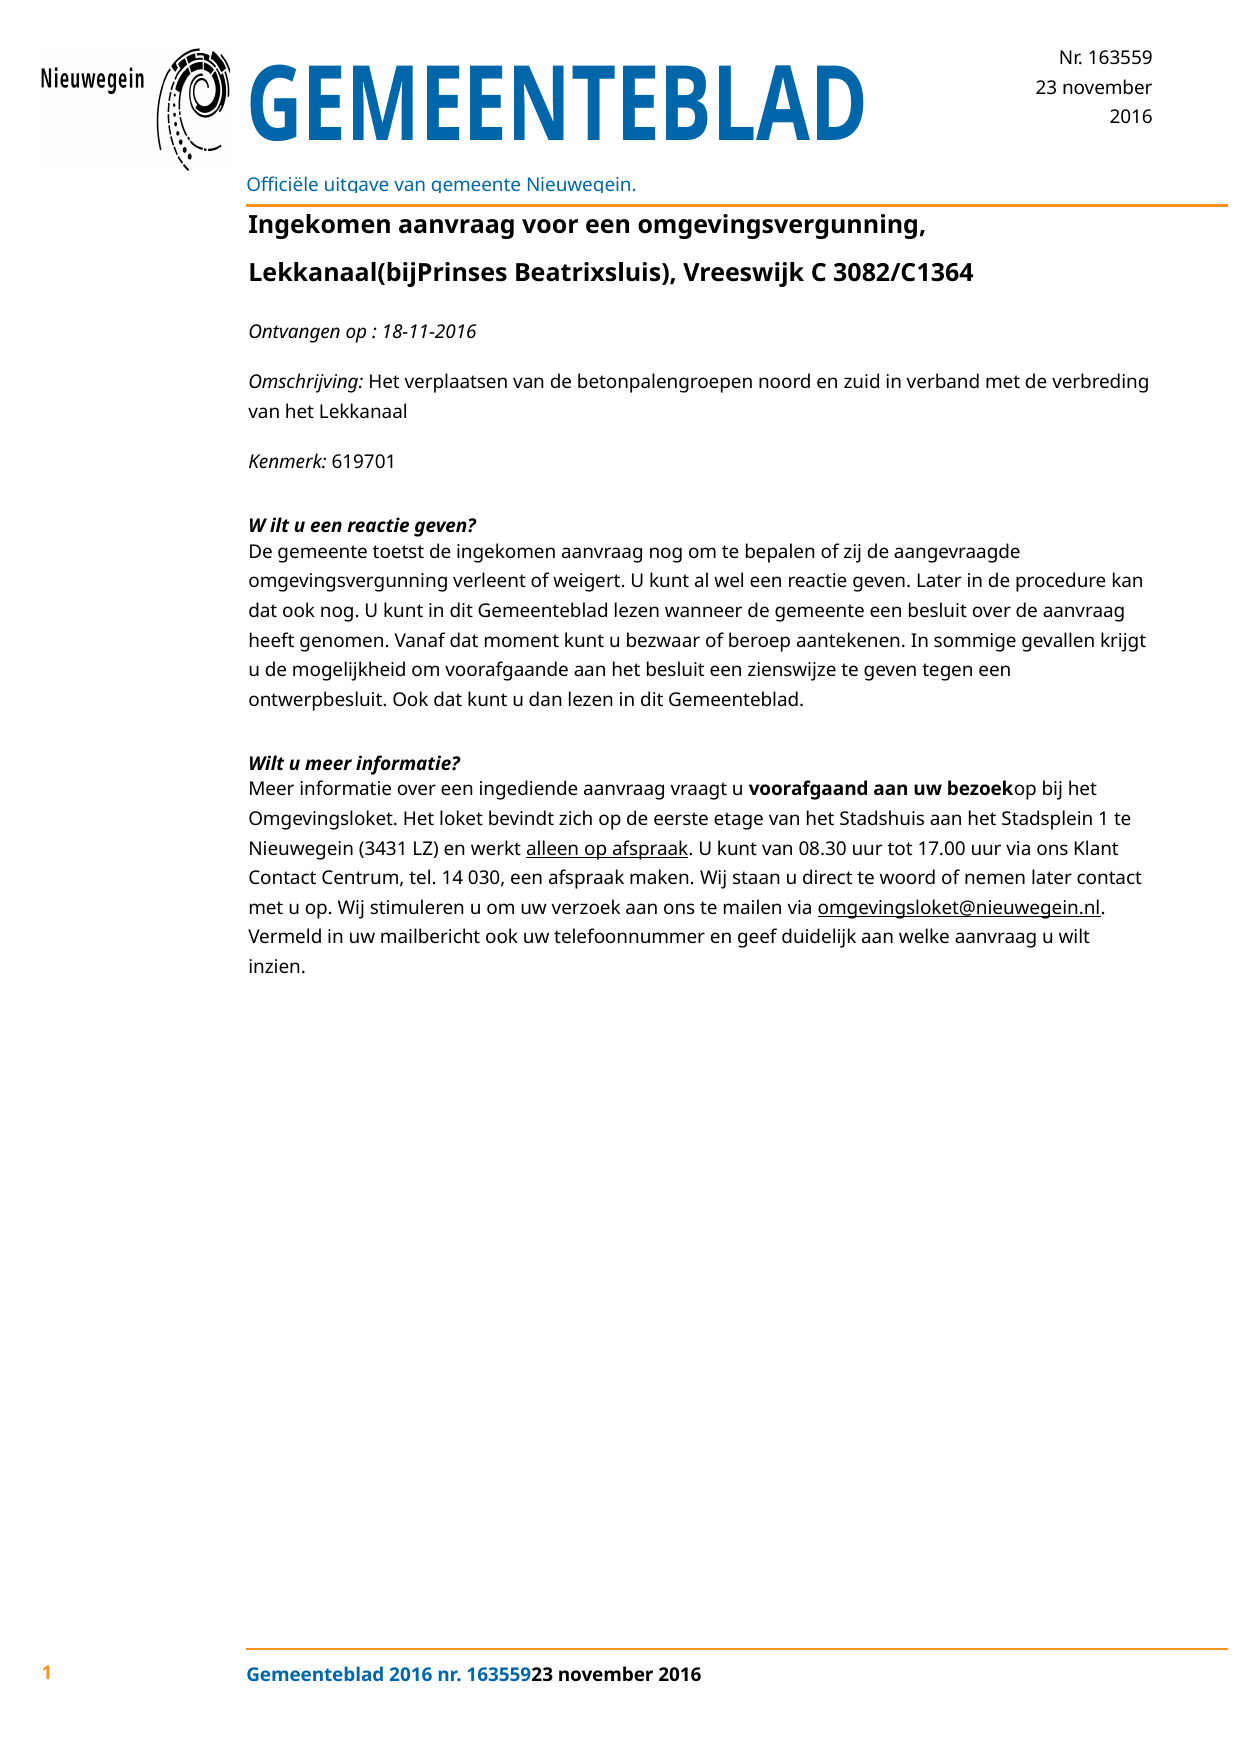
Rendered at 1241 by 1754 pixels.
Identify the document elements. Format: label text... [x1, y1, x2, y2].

text De gemeente toetst de ingekomen aanvraag nog om te bepalen of zij de aangevraagde omgevingsvergunning verleent of weigert. U kunt al wel een reactie geven. Later in de procedure kan dat ook nog. U kunt in dit Gemeenteblad lezen wanneer de gemeente een besluit over de aanvraag heeft genomen. Vanaf dat moment kunt u bezwaar of beroep aantekenen. In sommige gevallen krijgt u de mogelijkheid om voorafgaande aan het besluit een zienswijze te geven tegen een ontwerpbesluit. Ook dat kunt u dan lezen in dit Gemeenteblad. [248, 538, 1152, 712]
text Wilt u meer informatie? [248, 750, 1152, 776]
text W ilt u een reactie geven? [248, 512, 1152, 538]
text Meer informatie over een ingediende aanvraag vraagt u voorafgaand aan uw bezoekop bij het Omgevingsloket. Het loket bevindt zich op de eerste etage van het Stadshuis aan het Stadsplein 1 te Nieuwegein (3431 LZ) en werkt alleen op afspraak. U kunt van 08.30 uur tot 17.00 uur via ons Klant Contact Centrum, tel. 14 030, een afspraak maken. Wij staan u direct te woord of nemen later contact met u op. Wij stimuleren u om uw verzoek aan ons te mailen via omgevingsloket@nieuwegein.nl. Vermeld in uw mailbericht ook uw telefoonnummer en geef duidelijk aan welke aanvraag u wilt inzien. [248, 776, 1152, 979]
text Ontvangen op : 18-11-2016 [248, 318, 1152, 344]
text Kenmerk: 619701 [248, 448, 1152, 474]
text Ingekomen aanvraag voor een omgevingsvergunning, Lekkanaal(bijPrinses Beatrixsluis), Vreeswijk C 3082/C1364 [248, 207, 1152, 288]
picture [41, 47, 231, 172]
text Omschrijving: Het verplaatsen van de betonpalengroepen noord en zuid in verband met de verbreding van het Lekkanaal [248, 368, 1152, 424]
